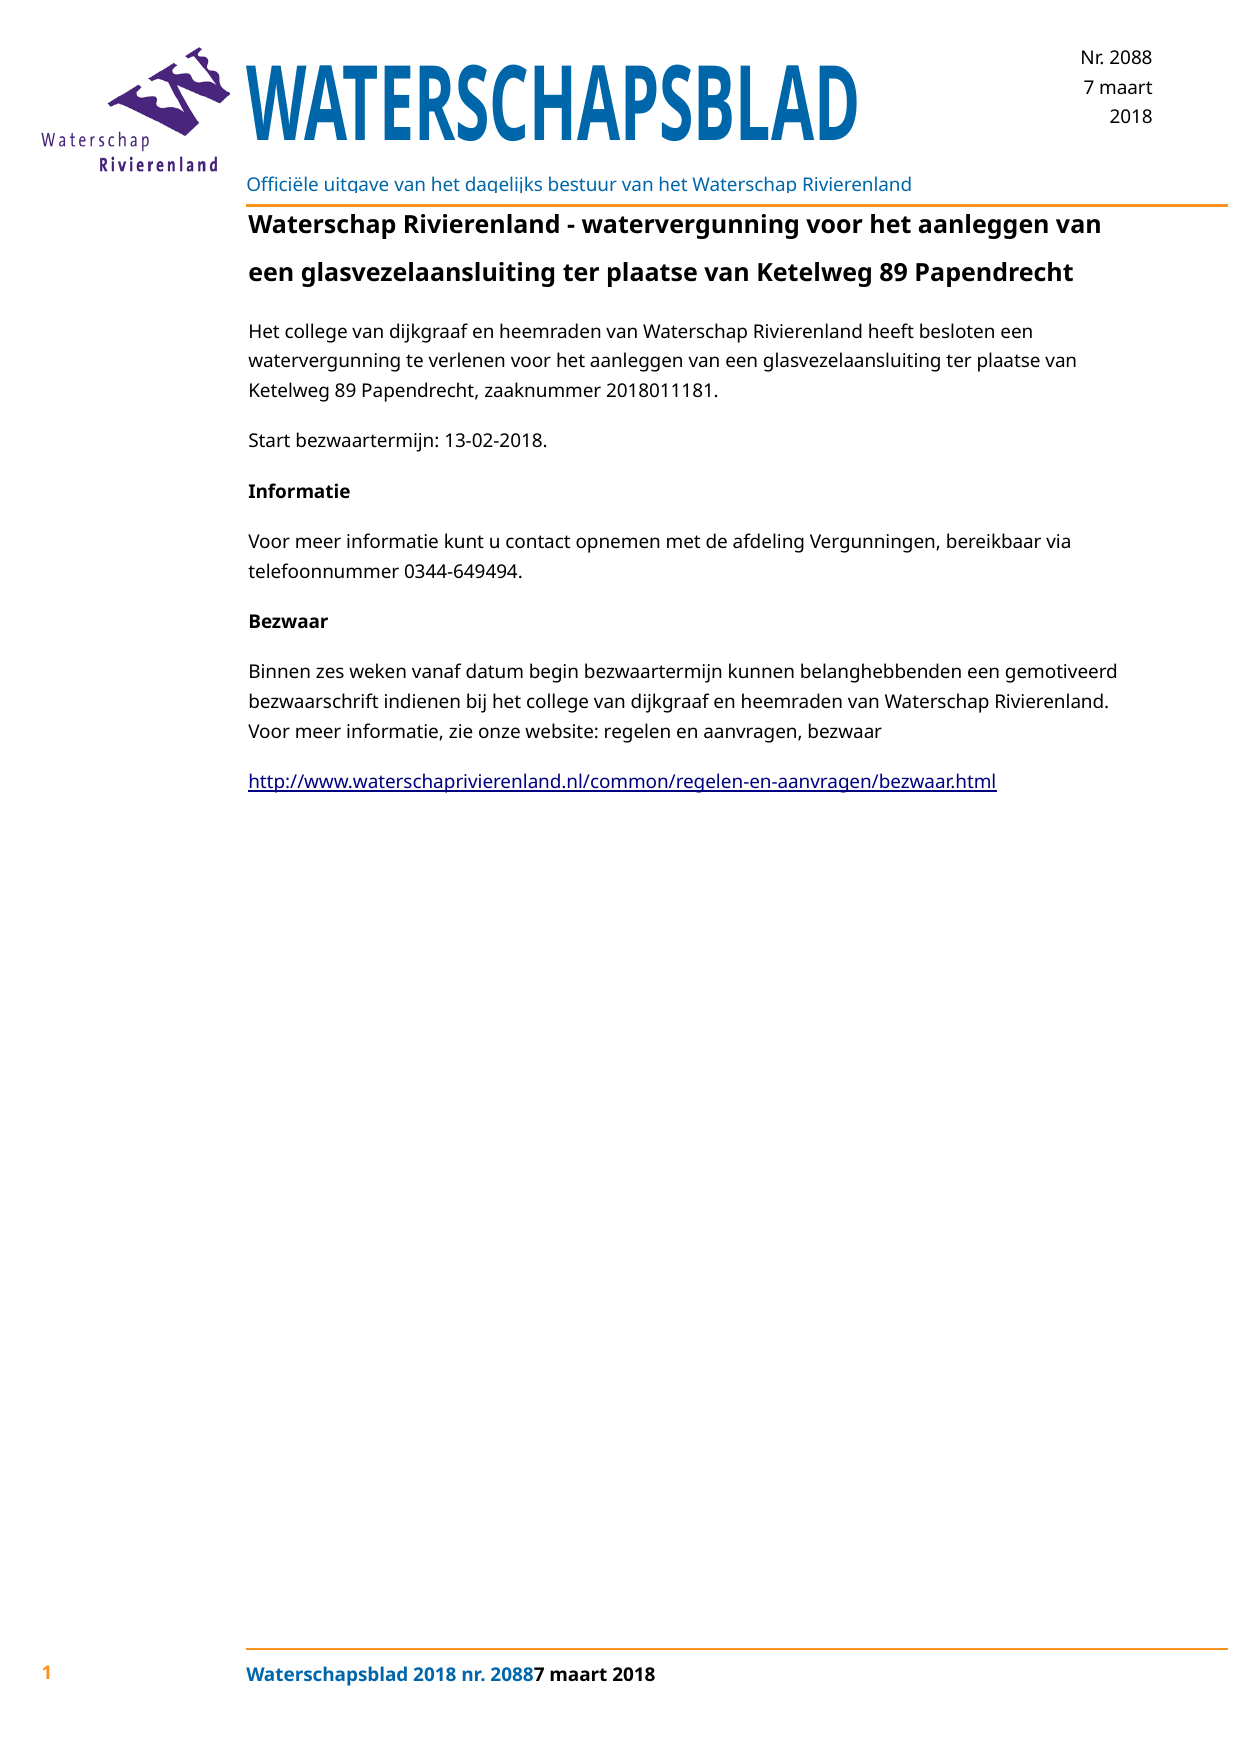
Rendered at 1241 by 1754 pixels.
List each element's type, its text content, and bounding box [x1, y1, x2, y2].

text Start bezwaartermijn: 13-02-2018. [248, 427, 1152, 453]
text Bezwaar [248, 608, 1152, 634]
text http://www.waterschaprivierenland.nl/common/regelen-en-aanvragen/bezwaar.html [248, 768, 1152, 794]
text Voor meer informatie kunt u contact opnemen met de afdeling Vergunningen, bereikbaar via telefoonnummer 0344-649494. [248, 528, 1152, 584]
picture [41, 47, 231, 172]
text Het college van dijkgraaf en heemraden van Waterschap Rivierenland heeft besloten een watervergunning te verlenen voor het aanleggen van een glasvezelaansluiting ter plaatse van Ketelweg 89 Papendrecht, zaaknummer 2018011181. [248, 318, 1152, 403]
text Binnen zes weken vanaf datum begin bezwaartermijn kunnen belanghebbenden een gemotiveerd bezwaarschrift indienen bij het college van dijkgraaf en heemraden van Waterschap Rivierenland. Voor meer informatie, zie onze website: regelen en aanvragen, bezwaar [248, 659, 1152, 744]
text Informatie [248, 478, 1152, 504]
text Waterschap Rivierenland - watervergunning voor het aanleggen van een glasvezelaansluiting ter plaatse van Ketelweg 89 Papendrecht [248, 207, 1152, 288]
